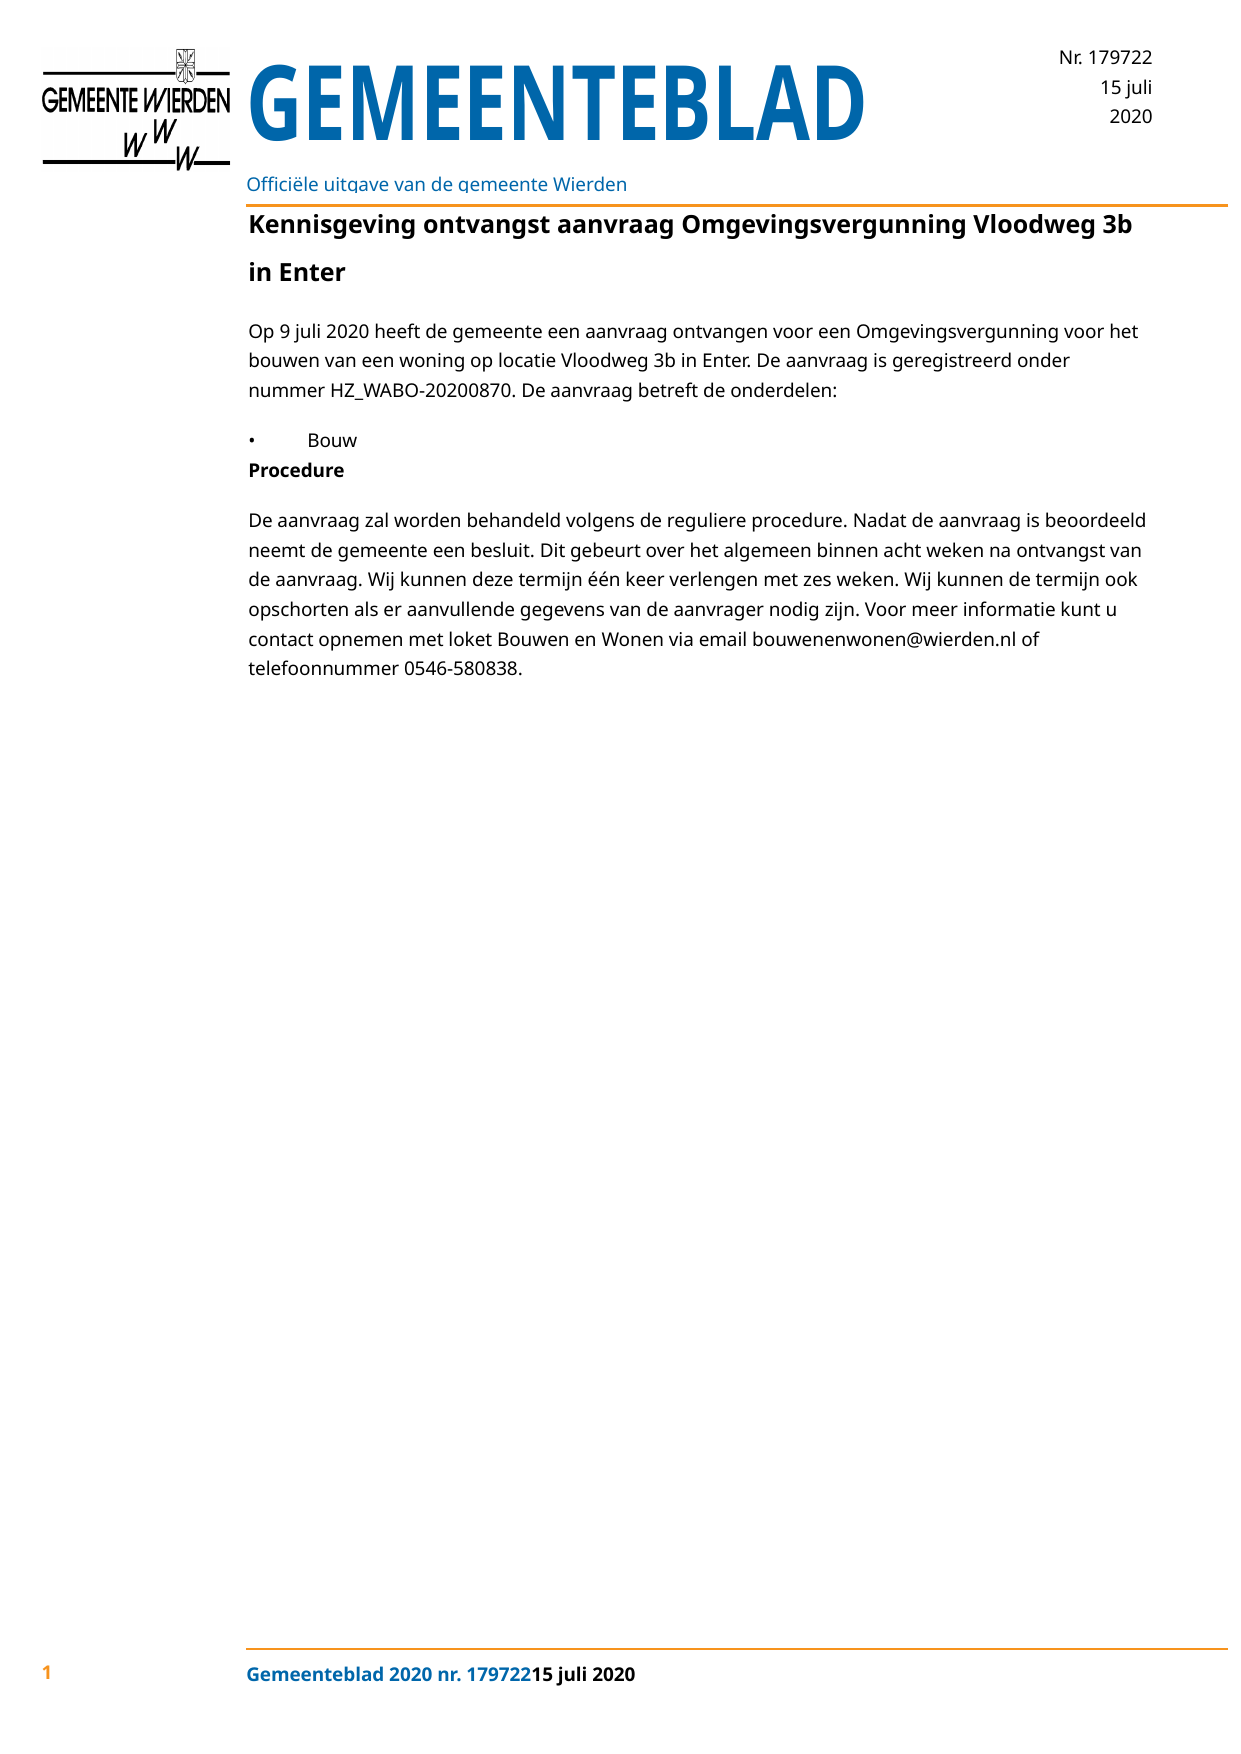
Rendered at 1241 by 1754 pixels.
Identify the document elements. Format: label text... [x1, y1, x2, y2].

picture [41, 47, 231, 172]
text Op 9 juli 2020 heeft de gemeente een aanvraag ontvangen voor een Omgevingsvergunning voor het bouwen van een woning op locatie Vloodweg 3b in Enter. De aanvraag is geregistreerd onder nummer HZ_WABO-20200870. De aanvraag betreft de onderdelen: [248, 318, 1152, 403]
text Kennisgeving ontvangst aanvraag Omgevingsvergunning Vloodweg 3b in Enter [248, 207, 1152, 288]
list Bouw [248, 427, 1152, 453]
text De aanvraag zal worden behandeld volgens de reguliere procedure. Nadat de aanvraag is beoordeeld neemt de gemeente een besluit. Dit gebeurt over het algemeen binnen acht weken na ontvangst van de aanvraag. Wij kunnen deze termijn één keer verlengen met zes weken. Wij kunnen de termijn ook opschorten als er aanvullende gegevens van de aanvrager nodig zijn. Voor meer informatie kunt u contact opnemen met loket Bouwen en Wonen via email bouwenenwonen@wierden.nl of telefoonnummer 0546-580838. [248, 507, 1152, 681]
text Procedure [248, 457, 1152, 483]
